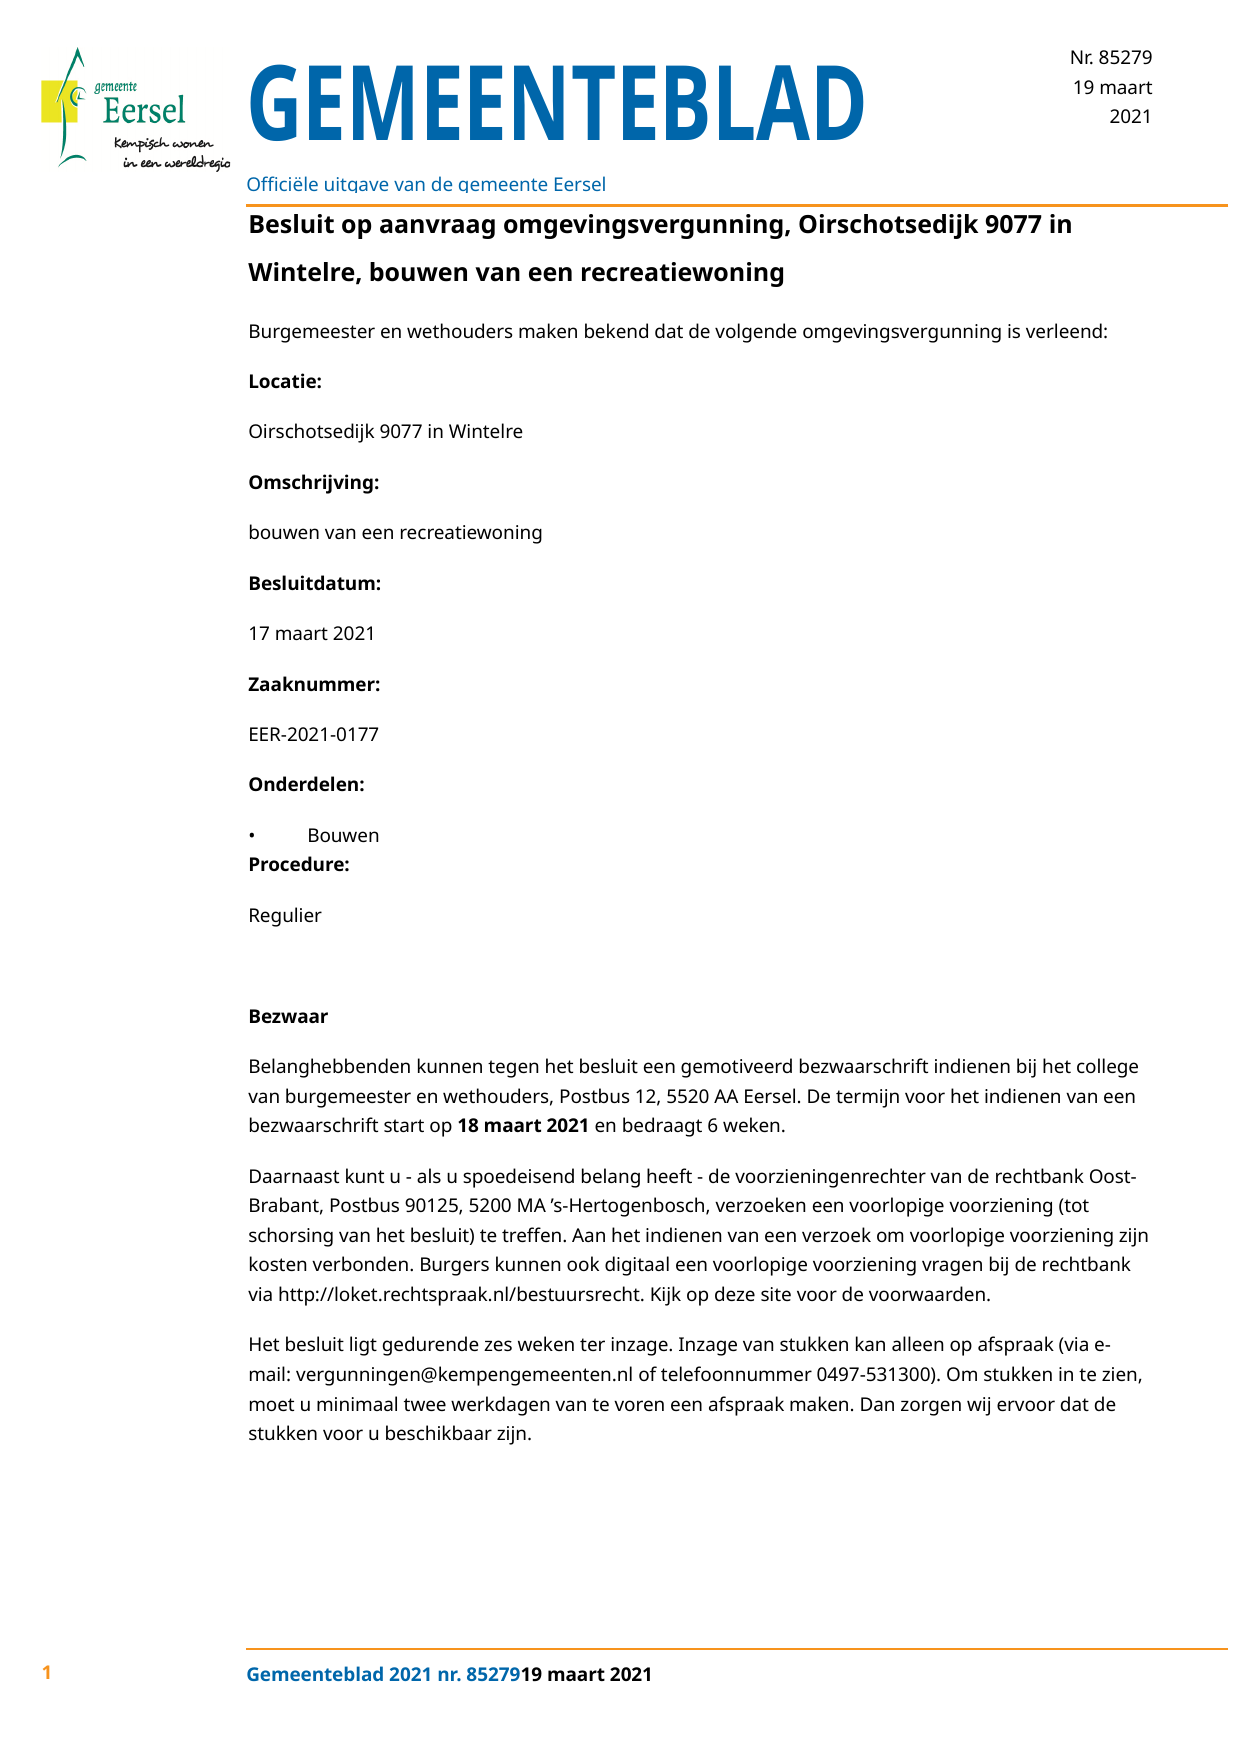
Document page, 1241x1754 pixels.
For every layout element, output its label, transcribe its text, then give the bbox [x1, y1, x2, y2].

text Burgemeester en wethouders maken bekend dat de volgende omgevingsvergunning is verleend: [248, 318, 1152, 344]
text Belanghebbenden kunnen tegen het besluit een gemotiveerd bezwaarschrift indienen bij het college van burgemeester en wethouders, Postbus 12, 5520 AA Eersel. De termijn voor het indienen van een bezwaarschrift start op 18 maart 2021 en bedraagt 6 weken. [248, 1053, 1152, 1138]
text Regulier [248, 902, 1152, 928]
text Daarnaast kunt u - als u spoedeisend belang heeft - de voorzieningenrechter van de rechtbank Oost-Brabant, Postbus 90125, 5200 MA ’s-Hertogenbosch, verzoeken een voorlopige voorziening (tot schorsing van het besluit) te treffen. Aan het indienen van een verzoek om voorlopige voorziening zijn kosten verbonden. Burgers kunnen ook digitaal een voorlopige voorziening vragen bij de rechtbank via http://loket.rechtspraak.nl/bestuursrecht. Kijk op deze site voor de voorwaarden. [248, 1163, 1152, 1307]
text Bezwaar [248, 1003, 1152, 1029]
text bouwen van een recreatiewoning [248, 519, 1152, 545]
text Onderdelen: [248, 772, 1152, 797]
text Locatie: [248, 368, 1152, 394]
text Besluit op aanvraag omgevingsvergunning, Oirschotsedijk 9077 in Wintelre, bouwen van een recreatiewoning [248, 207, 1152, 288]
picture [41, 47, 231, 172]
text Het besluit ligt gedurende zes weken ter inzage. Inzage van stukken kan alleen op afspraak (via e-mail: vergunningen@kempengemeenten.nl of telefoonnummer 0497-531300). Om stukken in te zien, moet u minimaal twee werkdagen van te voren een afspraak maken. Dan zorgen wij ervoor dat de stukken voor u beschikbaar zijn. [248, 1332, 1152, 1446]
text Besluitdatum: [248, 570, 1152, 596]
text Zaaknummer: [248, 671, 1152, 697]
text 17 maart 2021 [248, 620, 1152, 646]
text Procedure: [248, 852, 1152, 877]
text Oirschotsedijk 9077 in Wintelre [248, 419, 1152, 444]
list Bouwen [248, 822, 1152, 848]
text EER-2021-0177 [248, 721, 1152, 747]
text Omschrijving: [248, 469, 1152, 495]
